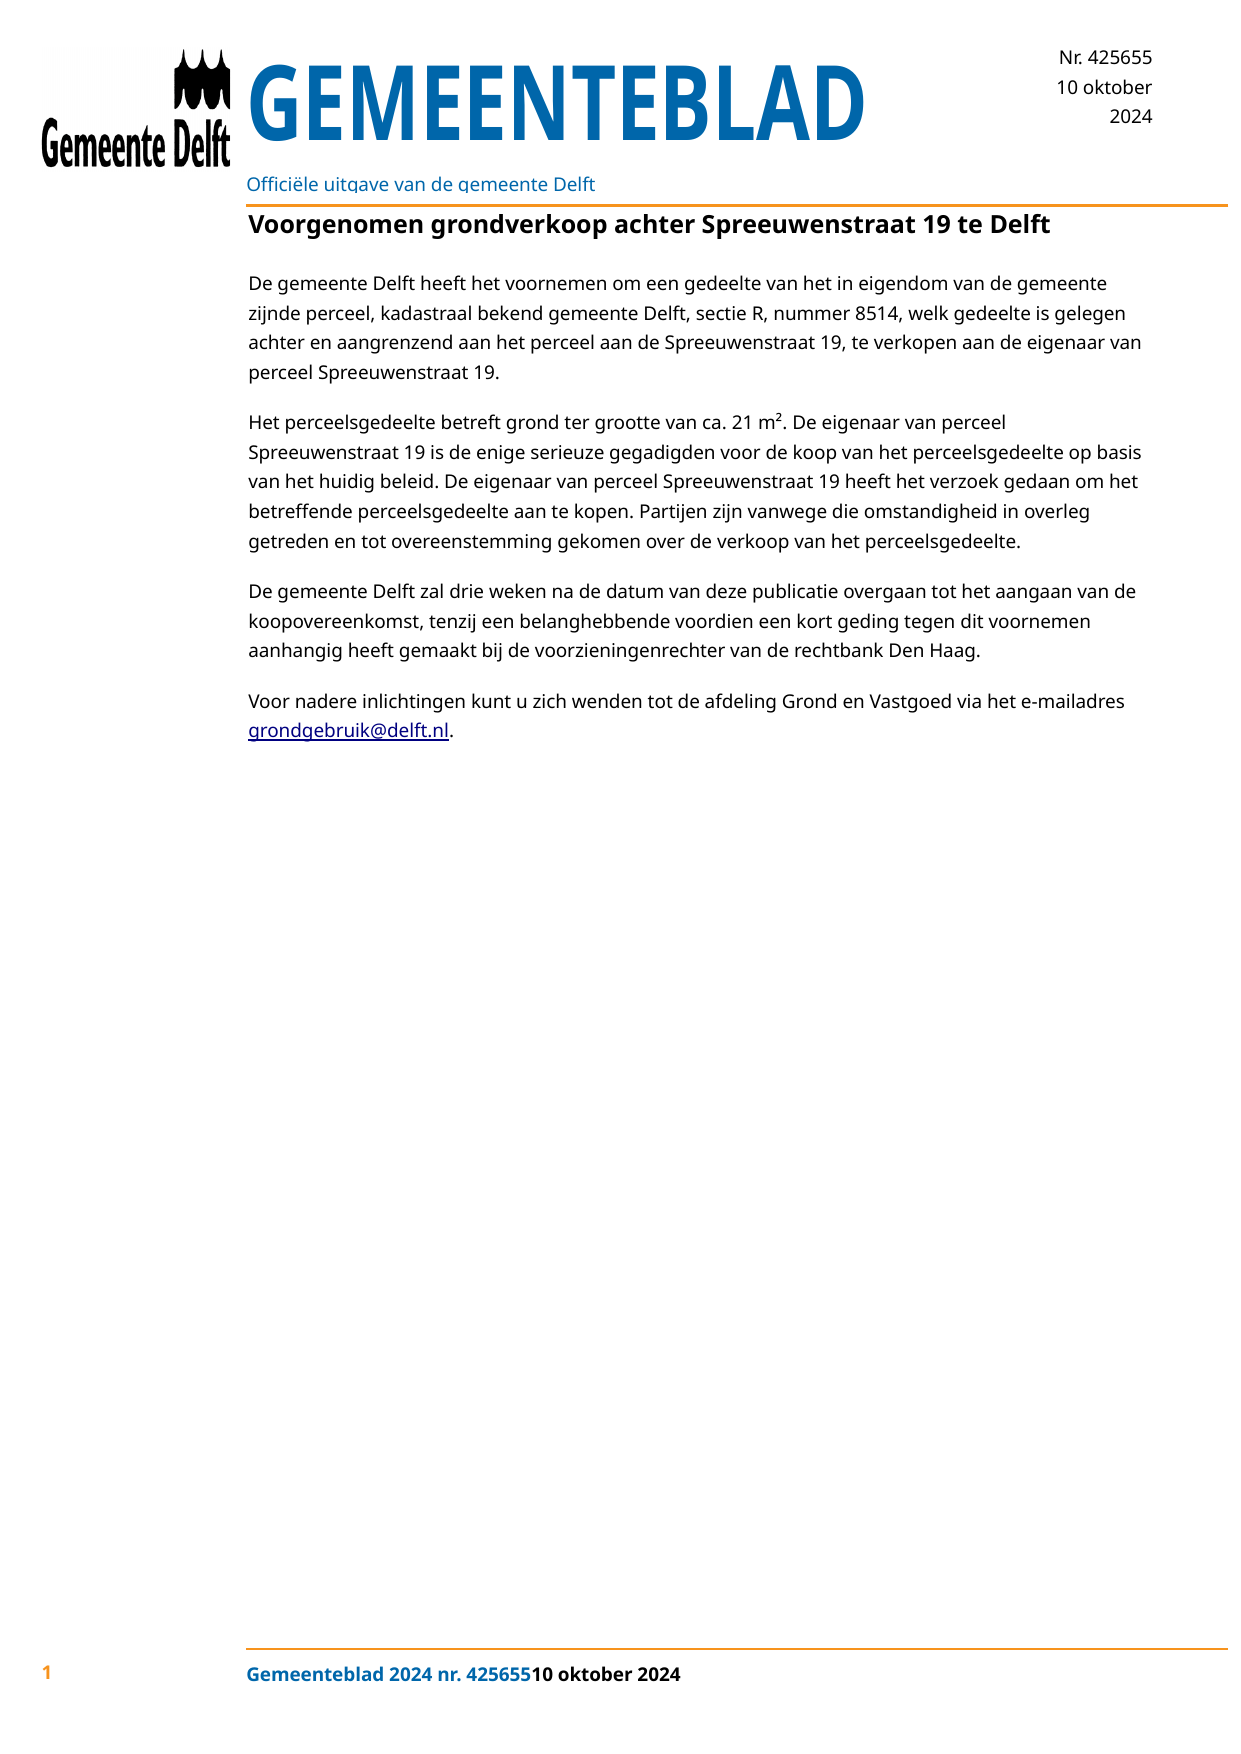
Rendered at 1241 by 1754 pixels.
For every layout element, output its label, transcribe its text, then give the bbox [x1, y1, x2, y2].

text De gemeente Delft heeft het voornemen om een gedeelte van het in eigendom van de gemeente zijnde perceel, kadastraal bekend gemeente Delft, sectie R, nummer 8514, welk gedeelte is gelegen achter en aangrenzend aan het perceel aan de Spreeuwenstraat 19, te verkopen aan de eigenaar van perceel Spreeuwenstraat 19. [248, 270, 1152, 385]
picture [41, 47, 231, 172]
text Voorgenomen grondverkoop achter Spreeuwenstraat 19 te Delft [248, 207, 1152, 241]
text Voor nadere inlichtingen kunt u zich wenden tot de afdeling Grond en Vastgoed via het e-mailadres grondgebruik@delft.nl. [248, 688, 1152, 743]
text Het perceelsgedeelte betreft grond ter grootte van ca. 21 m². De eigenaar van perceel Spreeuwenstraat 19 is de enige serieuze gegadigden voor de koop van het perceelsgedeelte op basis van het huidig beleid. De eigenaar van perceel Spreeuwenstraat 19 heeft het verzoek gedaan om het betreffende perceelsgedeelte aan te kopen. Partijen zijn vanwege die omstandigheid in overleg getreden en tot overeenstemming gekomen over de verkoop van het perceelsgedeelte. [248, 409, 1152, 553]
text De gemeente Delft zal drie weken na de datum van deze publicatie overgaan tot het aangaan van de koopovereenkomst, tenzij een belanghebbende voordien een kort geding tegen dit voornemen aanhangig heeft gemaakt bij de voorzieningenrechter van de rechtbank Den Haag. [248, 578, 1152, 663]
